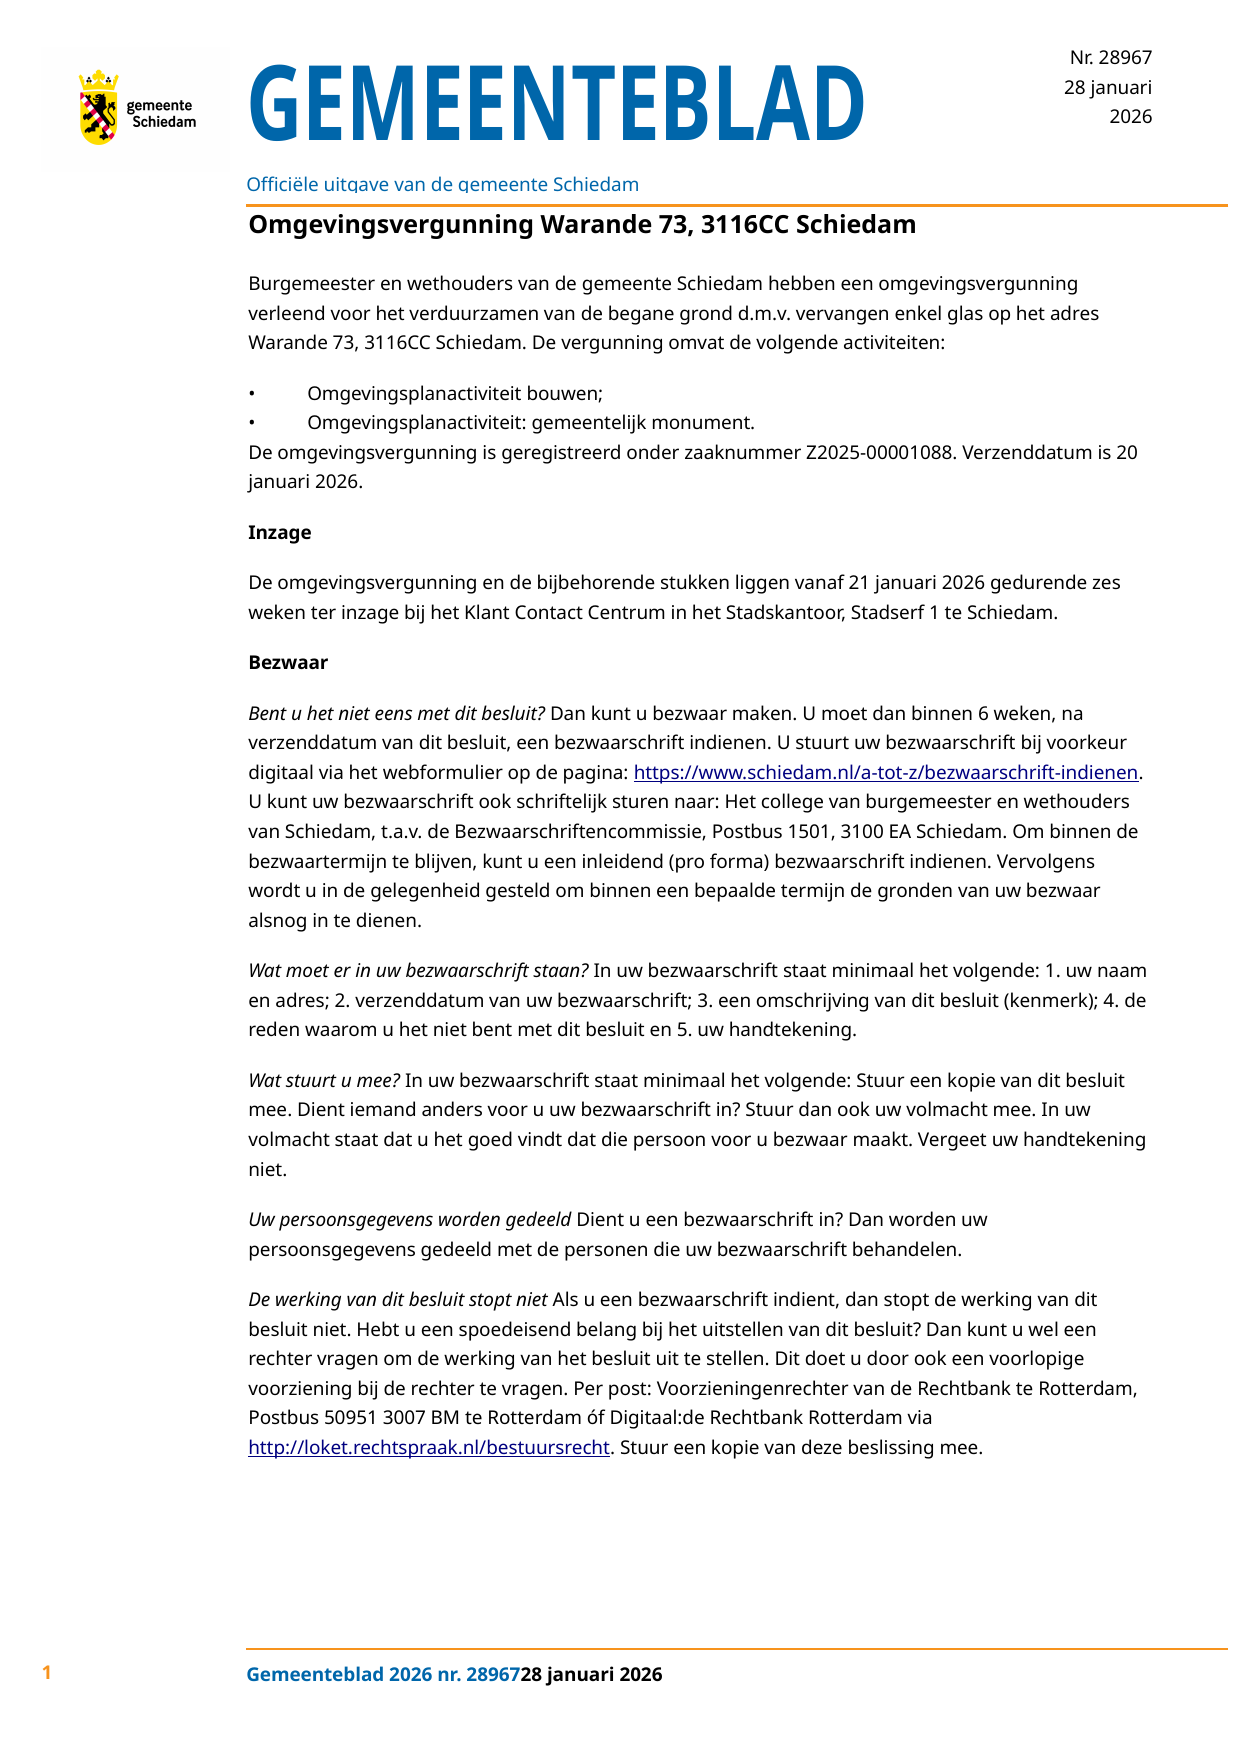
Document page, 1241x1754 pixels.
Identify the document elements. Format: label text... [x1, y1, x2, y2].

text Omgevingsvergunning Warande 73, 3116CC Schiedam [248, 207, 1152, 241]
text Inzage [248, 519, 1152, 545]
text De omgevingsvergunning en de bijbehorende stukken liggen vanaf 21 januari 2026 gedurende zes weken ter inzage bij het Klant Contact Centrum in het Stadskantoor, Stadserf 1 te Schiedam. [248, 569, 1152, 625]
text Uw persoonsgegevens worden gedeeld Dient u een bezwaarschrift in? Dan worden uw persoonsgegevens gedeeld met de personen die uw bezwaarschrift behandelen. [248, 1206, 1152, 1261]
picture [41, 47, 231, 172]
list Omgevingsplanactiviteit bouwen; [248, 380, 1152, 406]
text De werking van dit besluit stopt niet Als u een bezwaarschrift indient, dan stopt de werking van dit besluit niet. Hebt u een spoedeisend belang bij het uitstellen van dit besluit? Dan kunt u wel een rechter vragen om de werking van het besluit uit te stellen. Dit doet u door ook een voorlopige voorziening bij de rechter te vragen. Per post: Voorzieningenrechter van de Rechtbank te Rotterdam, Postbus 50951 3007 BM te Rotterdam óf Digitaal:de Rechtbank Rotterdam via http://loket.rechtspraak.nl/bestuursrecht. Stuur een kopie van deze beslissing mee. [248, 1286, 1152, 1460]
text Wat stuurt u mee? In uw bezwaarschrift staat minimaal het volgende: Stuur een kopie van dit besluit mee. Dient iemand anders voor u uw bezwaarschrift in? Stuur dan ook uw volmacht mee. In uw volmacht staat dat u het goed vindt dat die persoon voor u bezwaar maakt. Vergeet uw handtekening niet. [248, 1067, 1152, 1181]
text Wat moet er in uw bezwaarschrift staan? In uw bezwaarschrift staat minimaal het volgende: 1. uw naam en adres; 2. verzenddatum van uw bezwaarschrift; 3. een omschrijving van dit besluit (kenmerk); 4. de reden waarom u het niet bent met dit besluit en 5. uw handtekening. [248, 957, 1152, 1042]
text Bent u het niet eens met dit besluit? Dan kunt u bezwaar maken. U moet dan binnen 6 weken, na verzenddatum van dit besluit, een bezwaarschrift indienen. U stuurt uw bezwaarschrift bij voorkeur digitaal via het webformulier op de pagina: https://www.schiedam.nl/a-tot-z/bezwaarschrift-indienen. U kunt uw bezwaarschrift ook schriftelijk sturen naar: Het college van burgemeester en wethouders van Schiedam, t.a.v. de Bezwaarschriftencommissie, Postbus 1501, 3100 EA Schiedam. Om binnen de bezwaartermijn te blijven, kunt u een inleidend (pro forma) bezwaarschrift indienen. Vervolgens wordt u in de gelegenheid gesteld om binnen een bepaalde termijn de gronden van uw bezwaar alsnog in te dienen. [248, 700, 1152, 933]
text Burgemeester en wethouders van de gemeente Schiedam hebben een omgevingsvergunning verleend voor het verduurzamen van de begane grond d.m.v. vervangen enkel glas op het adres Warande 73, 3116CC Schiedam. De vergunning omvat de volgende activiteiten: [248, 270, 1152, 355]
text Bezwaar [248, 649, 1152, 675]
text De omgevingsvergunning is geregistreerd onder zaaknummer Z2025-00001088. Verzenddatum is 20 januari 2026. [248, 439, 1152, 494]
list Omgevingsplanactiviteit: gemeentelijk monument. [248, 409, 1152, 435]
